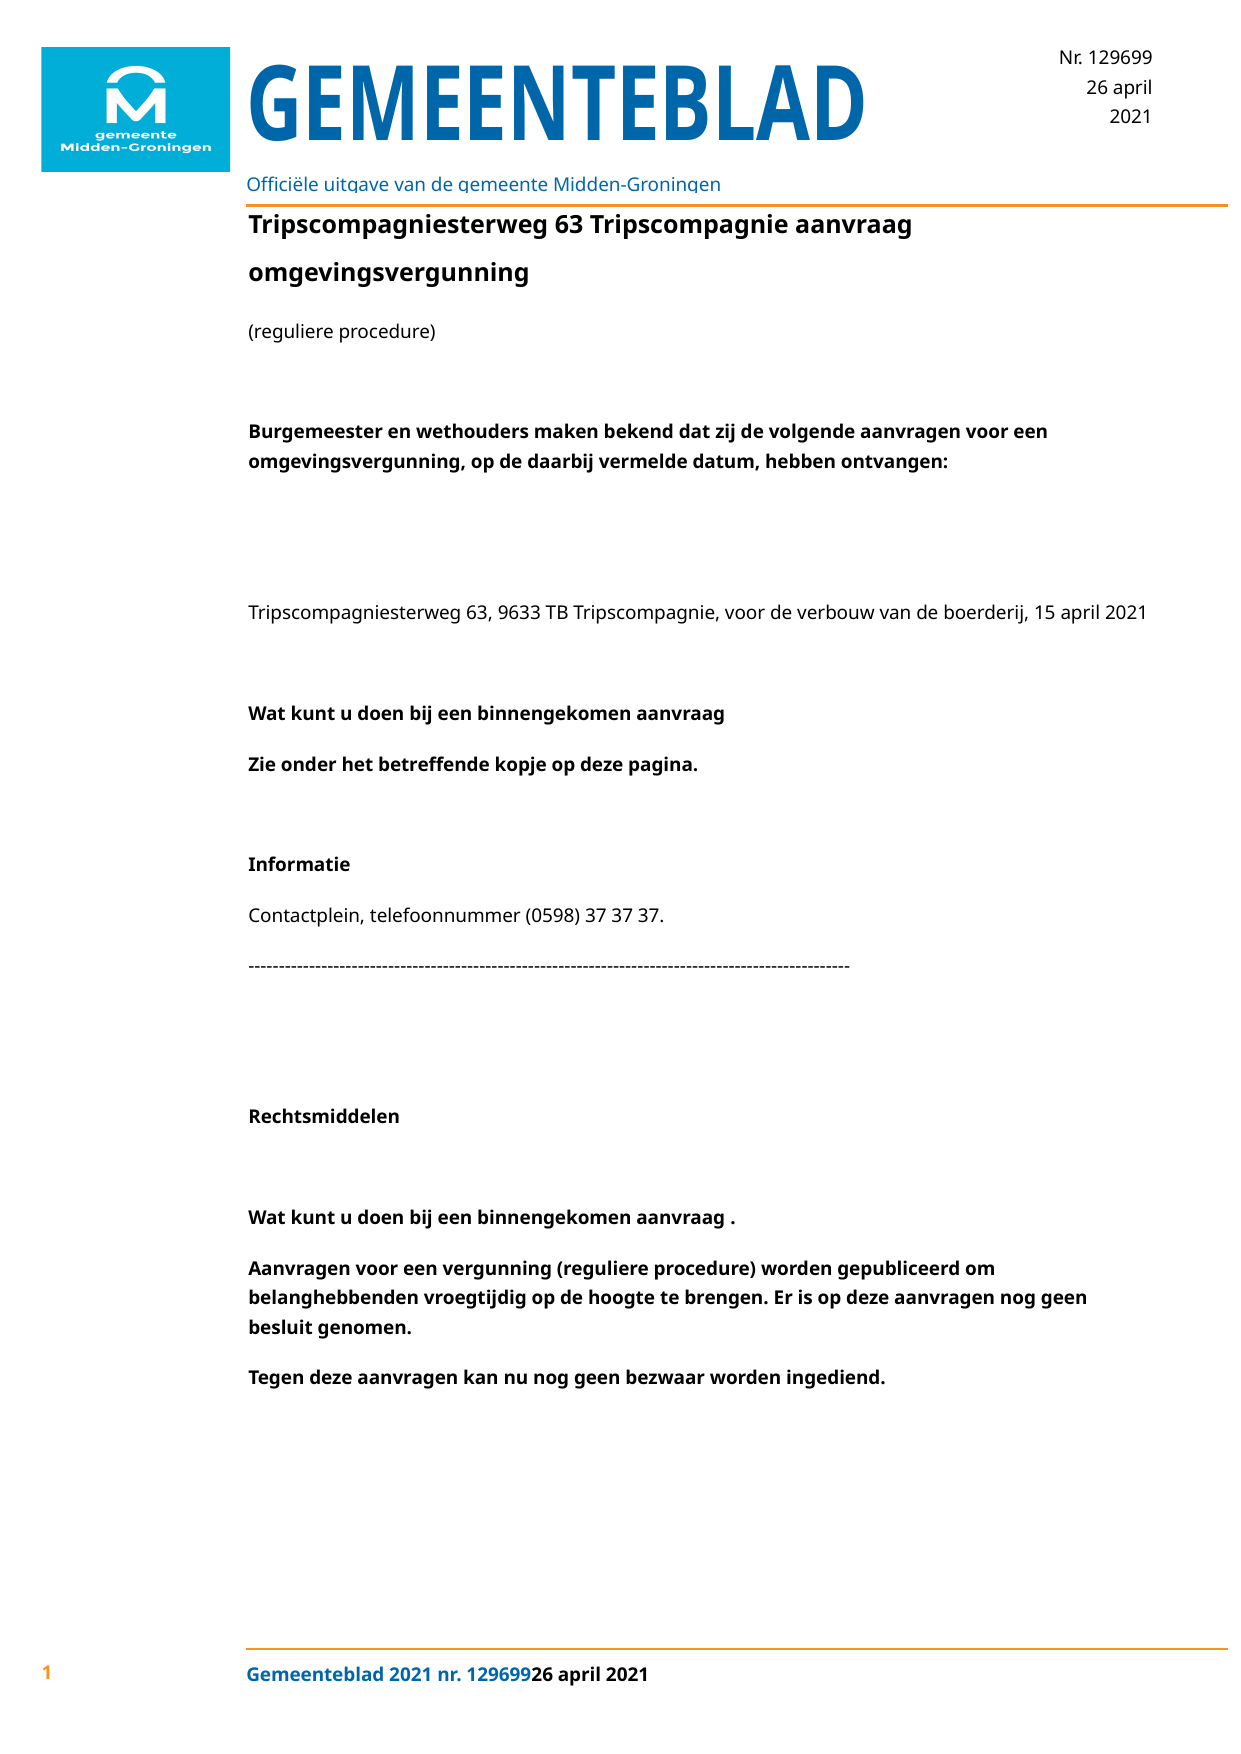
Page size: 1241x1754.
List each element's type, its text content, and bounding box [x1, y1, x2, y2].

text --------------------------------------------------------------------------------------------------- [248, 952, 1152, 978]
text Tripscompagniesterweg 63 Tripscompagnie aanvraag omgevingsvergunning [248, 207, 1152, 288]
text Wat kunt u doen bij een binnengekomen aanvraag . [248, 1204, 1152, 1230]
text Aanvragen voor een vergunning (reguliere procedure) worden gepubliceerd om belanghebbenden vroegtijdig op de hoogte te brengen. Er is op deze aanvragen nog geen besluit genomen. [248, 1255, 1152, 1340]
picture [107, 89, 165, 122]
text Burgemeester en wethouders maken bekend dat zij de volgende aanvragen voor een omgevingsvergunning, op de daarbij vermelde datum, hebben ontvangen: [248, 419, 1152, 474]
text Tripscompagniesterweg 63, 9633 TB Tripscompagnie, voor de verbouw van de boerderij, 15 april 2021 [248, 599, 1152, 625]
text Contactplein, telefoonnummer (0598) 37 37 37. [248, 902, 1152, 928]
text Tegen deze aanvragen kan nu nog geen bezwaar worden ingediend. [248, 1364, 1152, 1390]
text Zie onder het betreffende kopje op deze pagina. [248, 751, 1152, 777]
text (reguliere procedure) [248, 318, 1152, 344]
text Rechtsmiddelen [248, 1104, 1152, 1129]
text Wat kunt u doen bij een binnengekomen aanvraag [248, 700, 1152, 726]
picture [108, 66, 164, 82]
text Informatie [248, 852, 1152, 877]
picture [184, 146, 190, 153]
